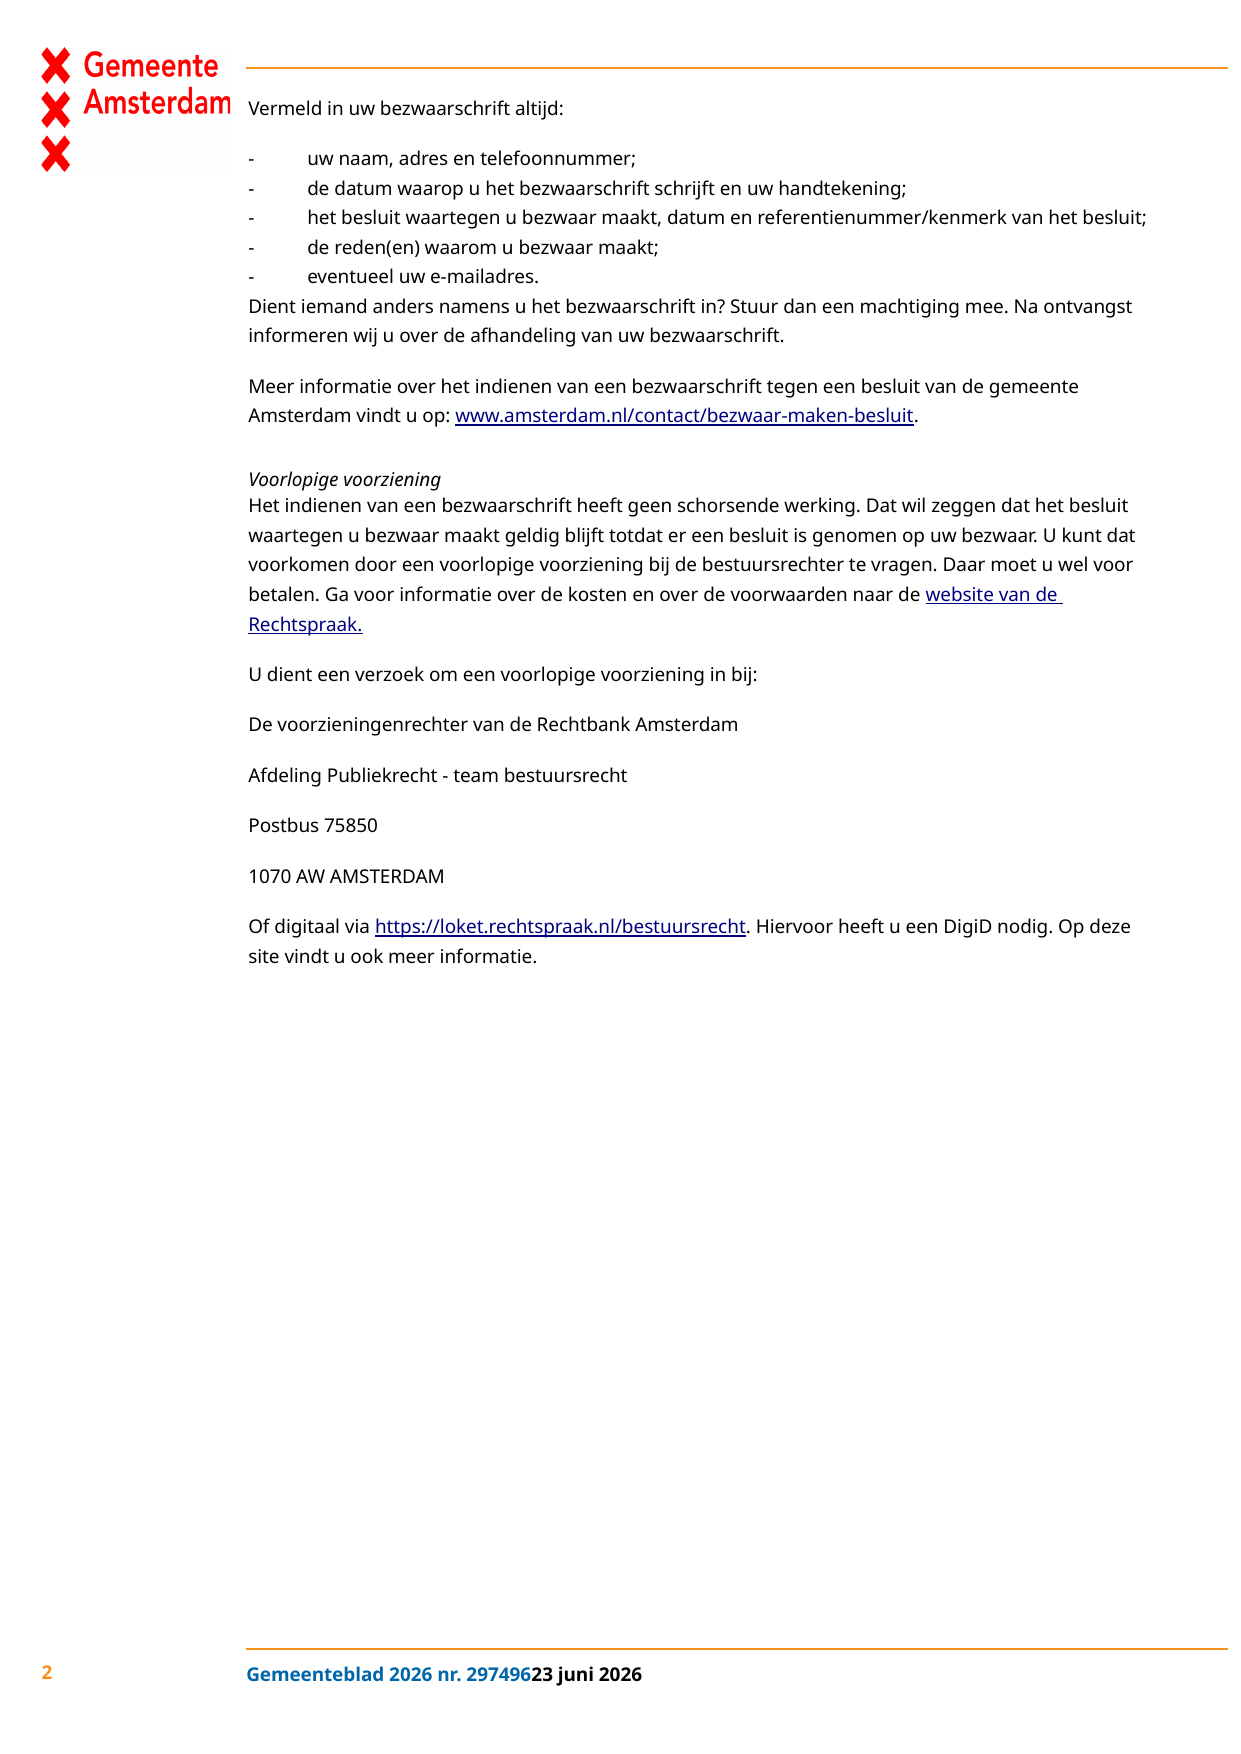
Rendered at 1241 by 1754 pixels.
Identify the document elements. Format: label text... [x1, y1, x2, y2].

text Meer informatie over het indienen van een bezwaarschrift tegen een besluit van de gemeente Amsterdam vindt u op: www.amsterdam.nl/contact/bezwaar-maken-besluit. [248, 373, 1152, 428]
text De voorzieningenrechter van de Rechtbank Amsterdam [248, 712, 1152, 737]
text Voorlopige voorziening [248, 467, 1152, 492]
list uw naam, adres en telefoonnummer; [248, 145, 1152, 171]
list het besluit waartegen u bezwaar maakt, datum en referentienummer/kenmerk van het besluit; [248, 204, 1152, 230]
text Afdeling Publiekrecht - team bestuursrecht [248, 762, 1152, 788]
text Postbus 75850 [248, 812, 1152, 838]
list de reden(en) waarom u bezwaar maakt; [248, 234, 1152, 260]
text Dient iemand anders namens u het bezwaarschrift in? Stuur dan een machtiging mee. Na ontvangst informeren wij u over de afhandeling van uw bezwaarschrift. [248, 293, 1152, 348]
text U dient een verzoek om een voorlopige voorziening in bij: [248, 661, 1152, 687]
text Het indienen van een bezwaarschrift heeft geen schorsende werking. Dat wil zeggen dat het besluit waartegen u bezwaar maakt geldig blijft totdat er een besluit is genomen op uw bezwaar. U kunt dat voorkomen door een voorlopige voorziening bij de bestuursrechter te vragen. Daar moet u wel voor betalen. Ga voor informatie over de kosten en over de voorwaarden naar de website van de Rechtspraak. [248, 492, 1152, 636]
picture [41, 47, 231, 172]
text 1070 AW AMSTERDAM [248, 863, 1152, 888]
text Vermeld in uw bezwaarschrift altijd: [248, 95, 1152, 121]
text Of digitaal via https://loket.rechtspraak.nl/bestuursrecht. Hiervoor heeft u een DigiD nodig. Op deze site vindt u ook meer informatie. [248, 913, 1152, 968]
list eventueel uw e-mailadres. [248, 263, 1152, 289]
list de datum waarop u het bezwaarschrift schrijft en uw handtekening; [248, 175, 1152, 201]
